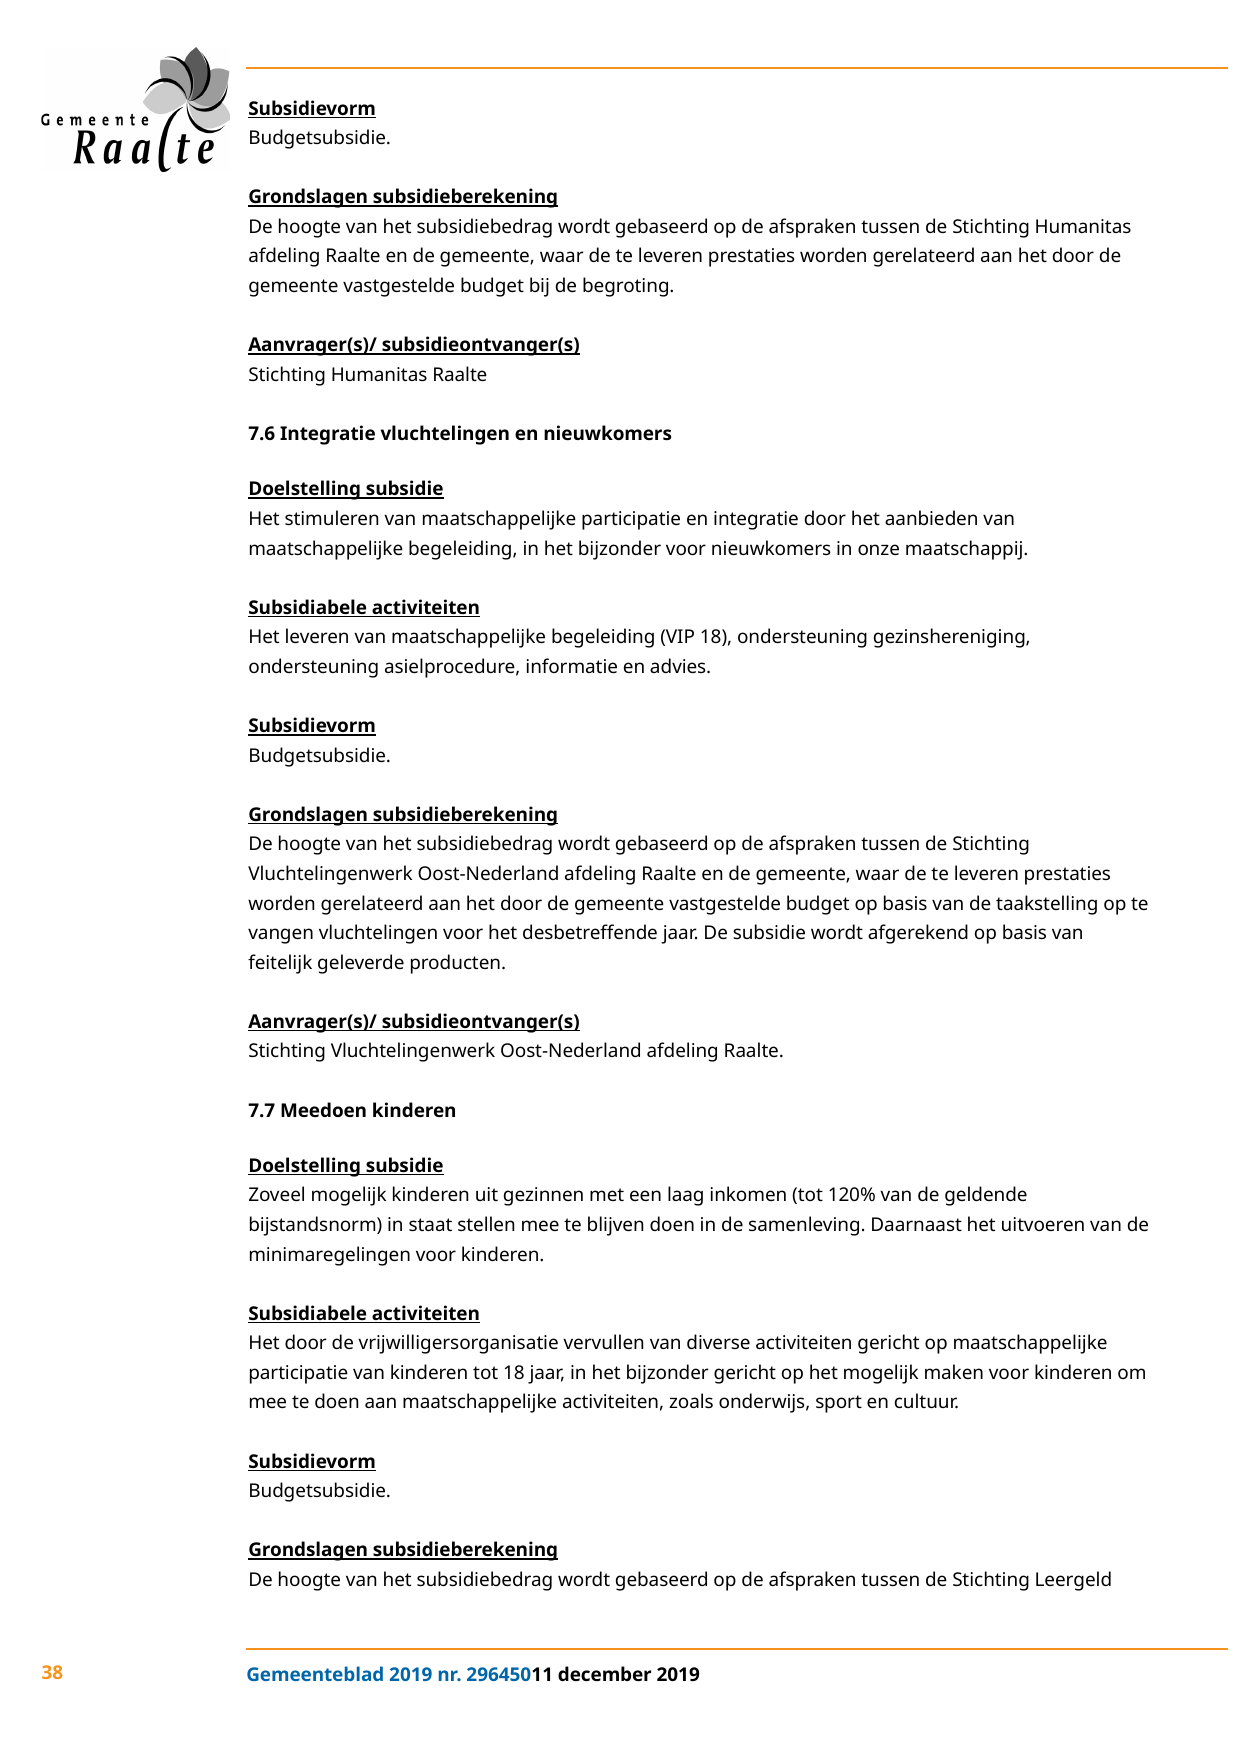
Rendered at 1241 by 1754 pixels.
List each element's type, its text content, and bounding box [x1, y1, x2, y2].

text Subsidievorm [248, 712, 1152, 738]
text Subsidievorm [248, 1448, 1152, 1474]
text Grondslagen subsidieberekening [248, 801, 1152, 827]
text 7.7 Meedoen kinderen [248, 1097, 1152, 1122]
text Grondslagen subsidieberekening [248, 1537, 1152, 1562]
text Stichting Vluchtelingenwerk Oost-Nederland afdeling Raalte. [248, 1038, 1152, 1063]
text De hoogte van het subsidiebedrag wordt gebaseerd op de afspraken tussen de Stichting Vluchtelingenwerk Oost-Nederland afdeling Raalte en de gemeente, waar de te leveren prestaties worden gerelateerd aan het door de gemeente vastgestelde budget op basis van de taakstelling op te vangen vluchtelingen voor het desbetreffende jaar. De subsidie wordt afgerekend op basis van feitelijk geleverde producten. [248, 831, 1152, 974]
text Het leveren van maatschappelijke begeleiding (VIP 18), ondersteuning gezinshereniging, ondersteuning asielprocedure, informatie en advies. [248, 623, 1152, 679]
text Aanvrager(s)/ subsidieontvanger(s) [248, 331, 1152, 357]
text De hoogte van het subsidiebedrag wordt gebaseerd op de afspraken tussen de Stichting Humanitas afdeling Raalte en de gemeente, waar de te leveren prestaties worden gerelateerd aan het door de gemeente vastgestelde budget bij de begroting. [248, 213, 1152, 298]
text Aanvrager(s)/ subsidieontvanger(s) [248, 1008, 1152, 1034]
text 7.6 Integratie vluchtelingen en nieuwkomers [248, 420, 1152, 446]
text Budgetsubsidie. [248, 124, 1152, 150]
text Subsidiabele activiteiten [248, 594, 1152, 619]
text Stichting Humanitas Raalte [248, 361, 1152, 387]
text Doelstelling subsidie [248, 1152, 1152, 1178]
text Het stimuleren van maatschappelijke participatie en integratie door het aanbieden van maatschappelijke begeleiding, in het bijzonder voor nieuwkomers in onze maatschappij. [248, 505, 1152, 560]
text Het door de vrijwilligersorganisatie vervullen van diverse activiteiten gericht op maatschappelijke participatie van kinderen tot 18 jaar, in het bijzonder gericht op het mogelijk maken voor kinderen om mee te doen aan maatschappelijke activiteiten, zoals onderwijs, sport en cultuur. [248, 1329, 1152, 1414]
text Subsidievorm [248, 95, 1152, 121]
text Doelstelling subsidie [248, 476, 1152, 501]
text Grondslagen subsidieberekening [248, 183, 1152, 209]
text Subsidiabele activiteiten [248, 1300, 1152, 1326]
text De hoogte van het subsidiebedrag wordt gebaseerd op de afspraken tussen de Stichting Leergeld [248, 1566, 1152, 1592]
text Zoveel mogelijk kinderen uit gezinnen met een laag inkomen (tot 120% van de geldende bijstandsnorm) in staat stellen mee te blijven doen in de samenleving. Daarnaast het uitvoeren van de minimaregelingen voor kinderen. [248, 1182, 1152, 1267]
text Budgetsubsidie. [248, 742, 1152, 767]
picture [41, 47, 231, 172]
text Budgetsubsidie. [248, 1477, 1152, 1503]
